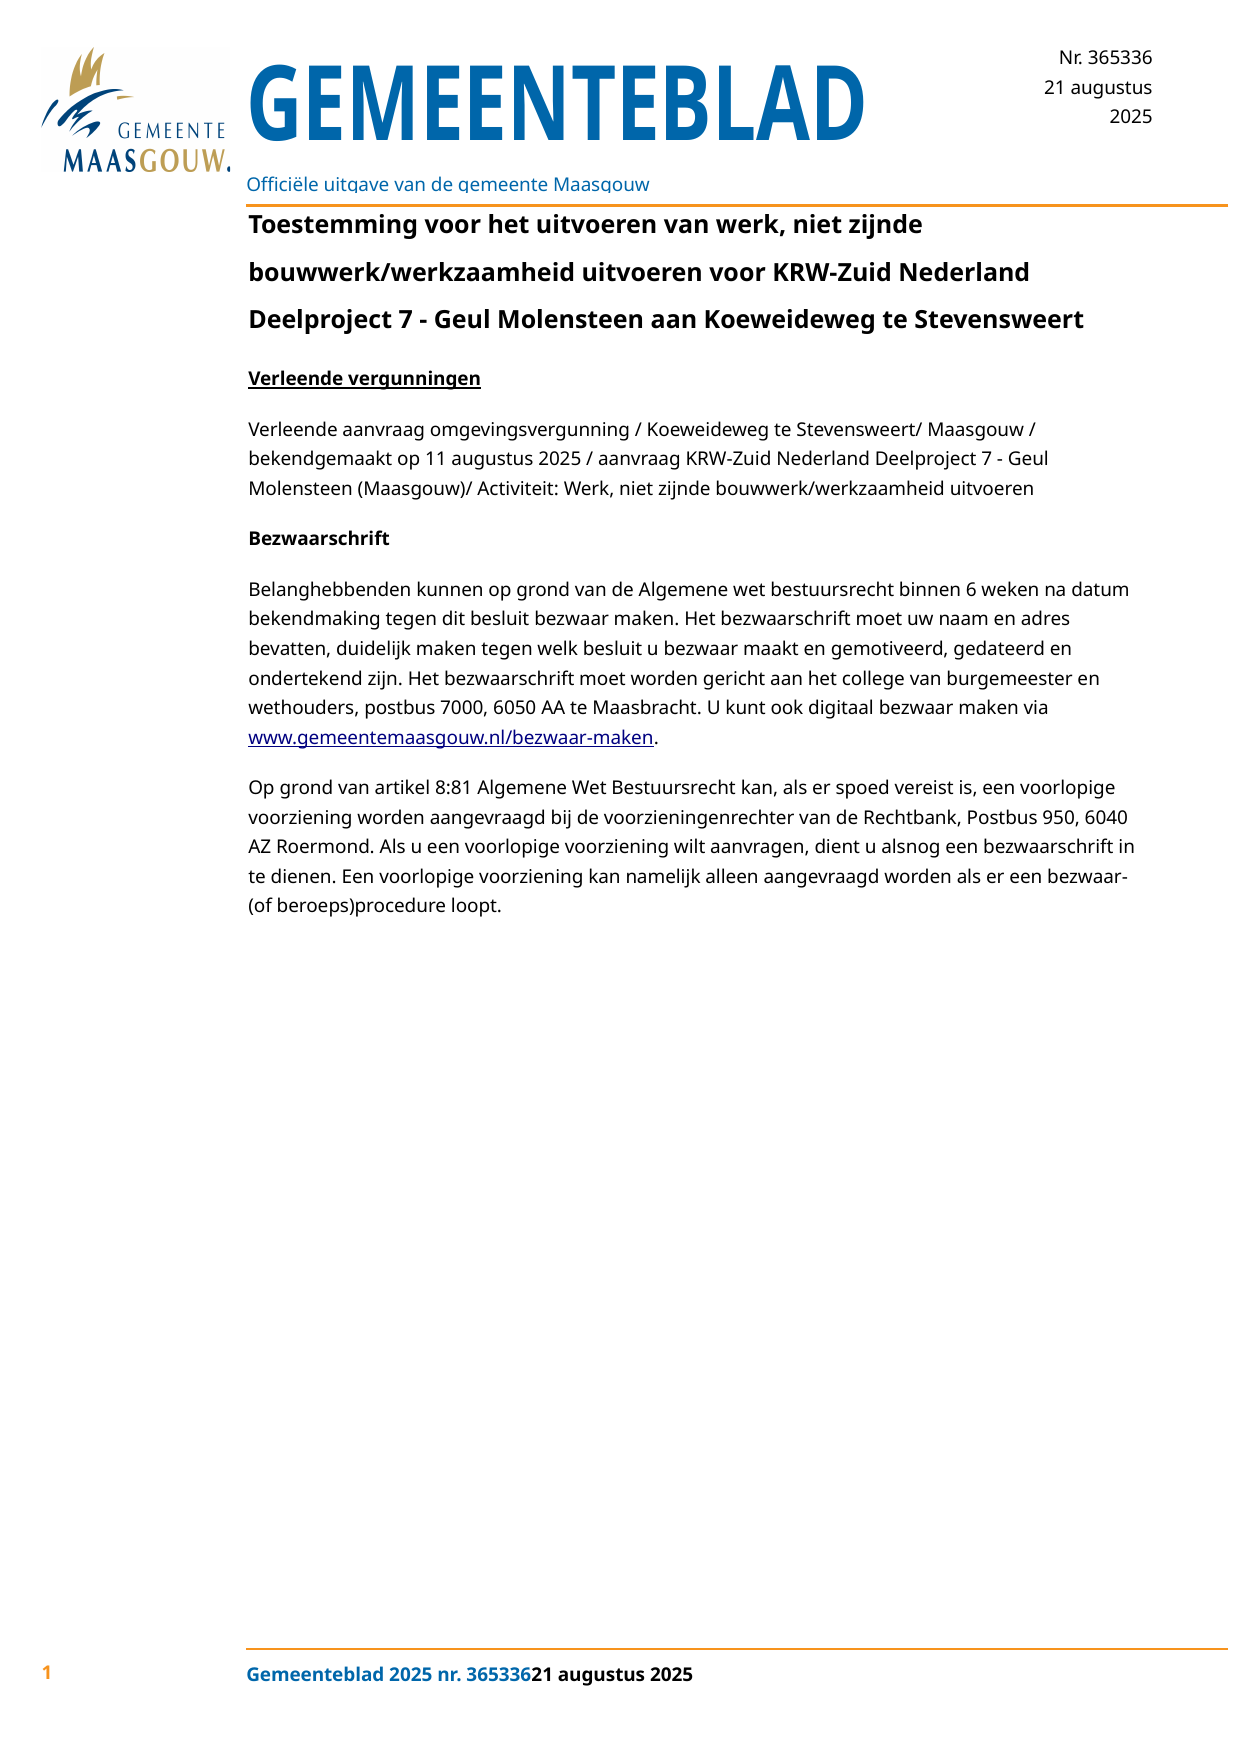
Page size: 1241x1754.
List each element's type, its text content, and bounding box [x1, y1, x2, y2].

text Bezwaarschrift [248, 526, 1152, 551]
text Belanghebbenden kunnen op grond van de Algemene wet bestuursrecht binnen 6 weken na datum bekendmaking tegen dit besluit bezwaar maken. Het bezwaarschrift moet uw naam en adres bevatten, duidelijk maken tegen welk besluit u bezwaar maakt en gemotiveerd, gedateerd en ondertekend zijn. Het bezwaarschrift moet worden gericht aan het college van burgemeester en wethouders, postbus 7000, 6050 AA te Maasbracht. U kunt ook digitaal bezwaar maken via www.gemeentemaasgouw.nl/bezwaar-maken. [248, 576, 1152, 749]
picture [41, 47, 231, 172]
text Verleende vergunningen [248, 366, 1152, 391]
text Op grond van artikel 8:81 Algemene Wet Bestuursrecht kan, als er spoed vereist is, een voorlopige voorziening worden aangevraagd bij de voorzieningenrechter van de Rechtbank, Postbus 950, 6040 AZ Roermond. Als u een voorlopige voorziening wilt aanvragen, dient u alsnog een bezwaarschrift in te dienen. Een voorlopige voorziening kan namelijk alleen aangevraagd worden als er een bezwaar- (of beroeps)procedure loopt. [248, 774, 1152, 918]
text Toestemming voor het uitvoeren van werk, niet zijnde bouwwerk/werkzaamheid uitvoeren voor KRW-Zuid Nederland Deelproject 7 - Geul Molensteen aan Koeweideweg te Stevensweert [248, 207, 1152, 336]
text Verleende aanvraag omgevingsvergunning / Koeweideweg te Stevensweert/ Maasgouw / bekendgemaakt op 11 augustus 2025 / aanvraag KRW-Zuid Nederland Deelproject 7 - Geul Molensteen (Maasgouw)/ Activiteit: Werk, niet zijnde bouwwerk/werkzaamheid uitvoeren [248, 416, 1152, 501]
